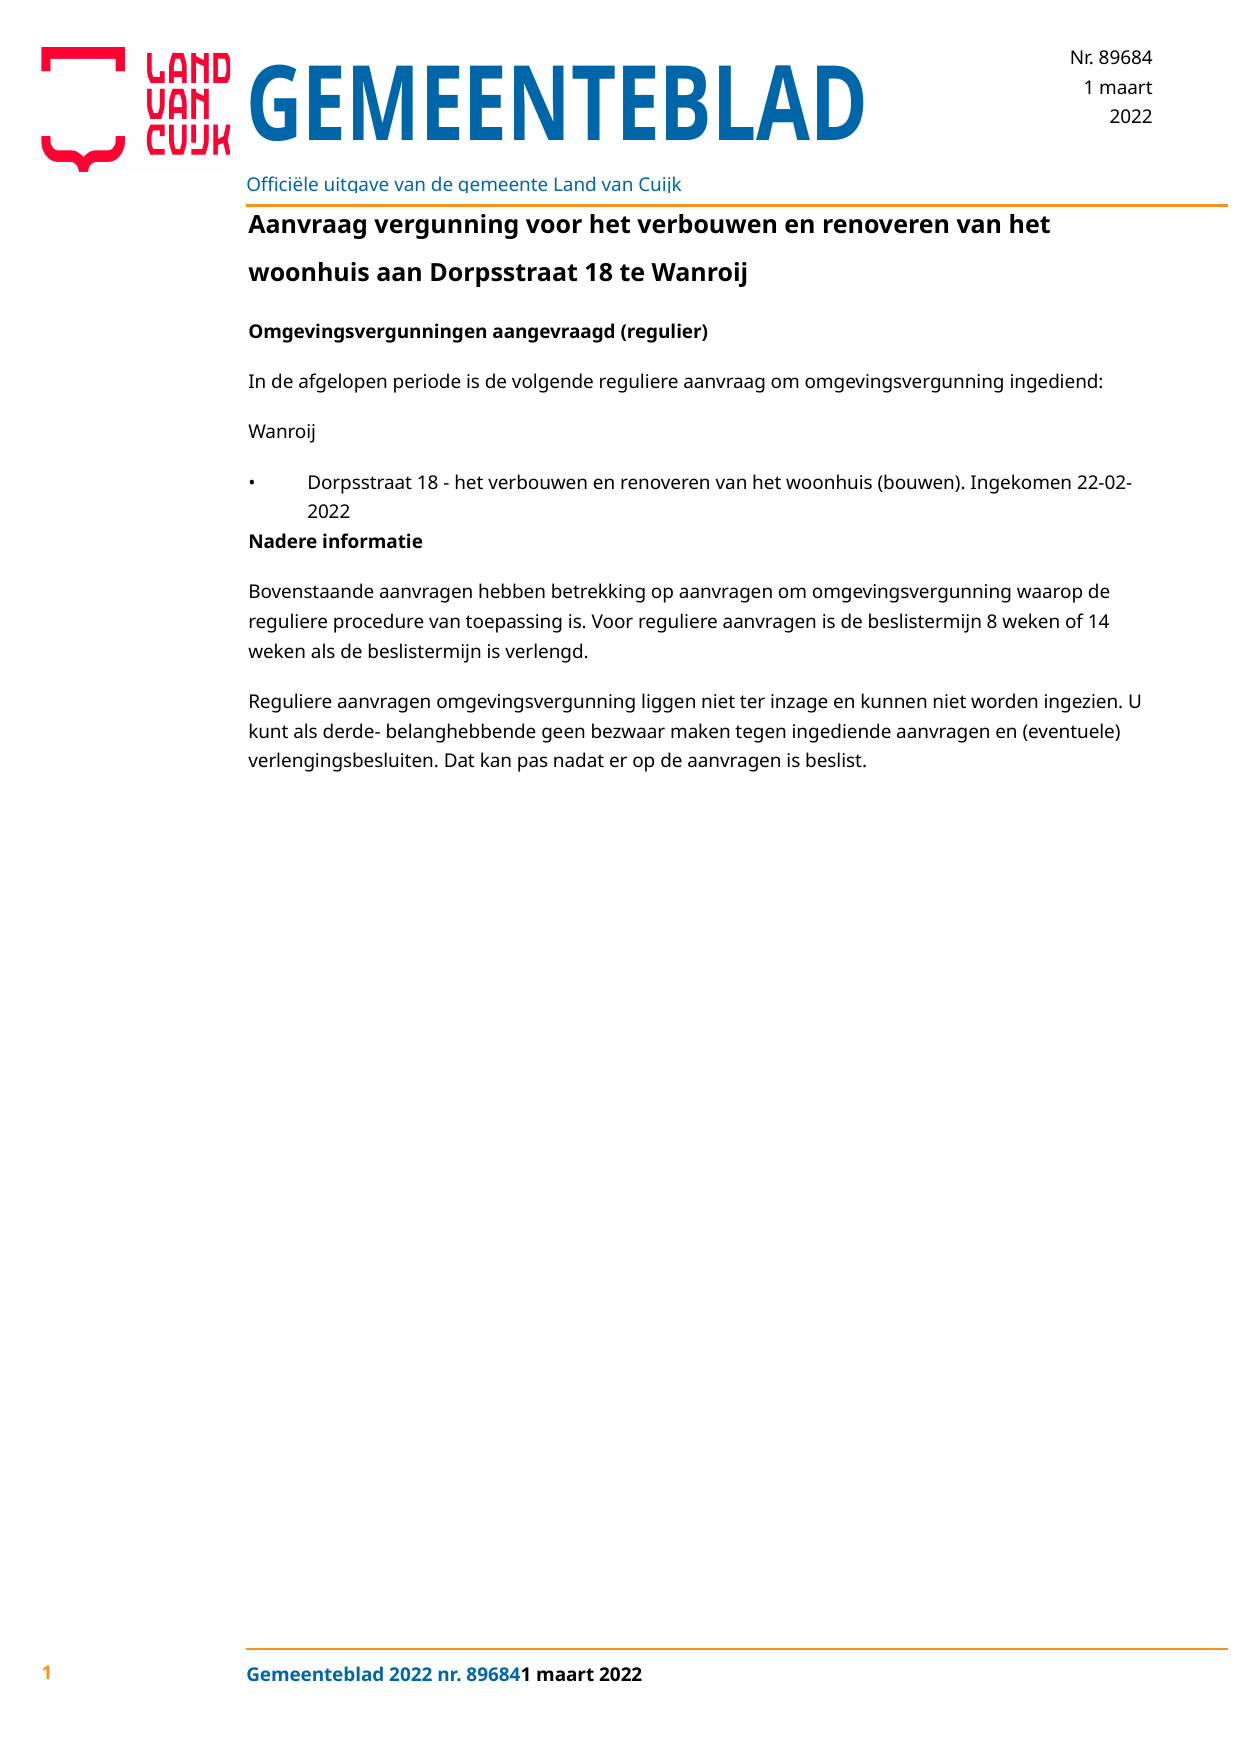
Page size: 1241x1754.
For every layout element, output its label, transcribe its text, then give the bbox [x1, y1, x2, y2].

text Nadere informatie [248, 528, 1152, 554]
text Bovenstaande aanvragen hebben betrekking op aanvragen om omgevingsvergunning waarop de reguliere procedure van toepassing is. Voor reguliere aanvragen is de beslistermijn 8 weken of 14 weken als de beslistermijn is verlengd. [248, 579, 1152, 664]
text Reguliere aanvragen omgevingsvergunning liggen niet ter inzage en kunnen niet worden ingezien. U kunt als derde- belanghebbende geen bezwaar maken tegen ingediende aanvragen en (eventuele) verlengingsbesluiten. Dat kan pas nadat er op de aanvragen is beslist. [248, 688, 1152, 773]
text Wanroij [248, 419, 1152, 444]
list Dorpsstraat 18 - het verbouwen en renoveren van het woonhuis (bouwen). Ingekomen 22-02-2022 [248, 469, 1152, 524]
text Omgevingsvergunningen aangevraagd (regulier) [248, 318, 1152, 344]
text In de afgelopen periode is de volgende reguliere aanvraag om omgevingsvergunning ingediend: [248, 368, 1152, 394]
text Aanvraag vergunning voor het verbouwen en renoveren van het woonhuis aan Dorpsstraat 18 te Wanroij [248, 207, 1152, 288]
picture [41, 47, 231, 172]
